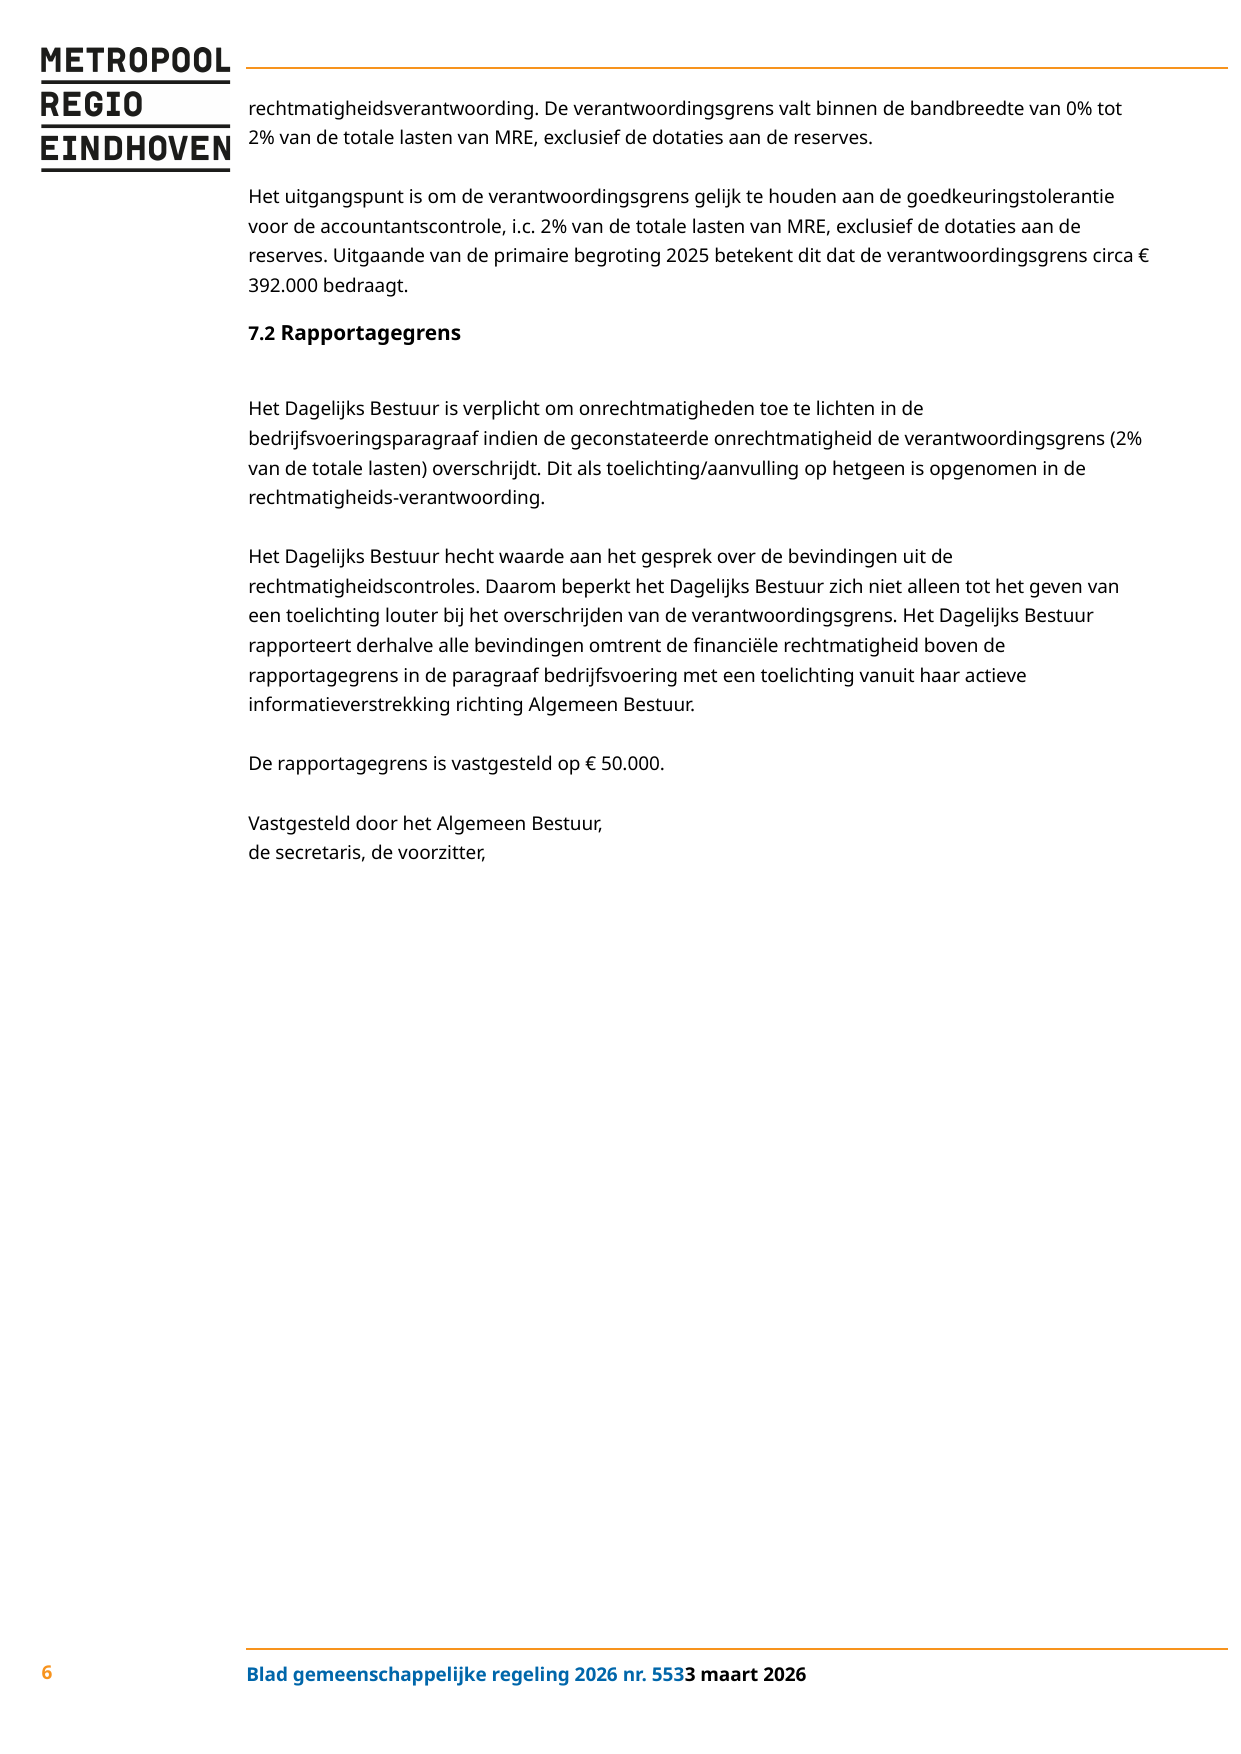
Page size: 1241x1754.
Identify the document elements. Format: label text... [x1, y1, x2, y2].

text Het uitgangspunt is om de verantwoordingsgrens gelijk te houden aan de goedkeuringstolerantie voor de accountantscontrole, i.c. 2% van de totale lasten van MRE, exclusief de dotaties aan de reserves. Uitgaande van de primaire begroting 2025 betekent dit dat de verantwoordingsgrens circa € 392.000 bedraagt. [248, 183, 1152, 298]
text Het Dagelijks Bestuur is verplicht om onrechtmatigheden toe te lichten in de bedrijfsvoeringsparagraaf indien de geconstateerde onrechtmatigheid de verantwoordingsgrens (2% van de totale lasten) overschrijdt. Dit als toelichting/aanvulling op hetgeen is opgenomen in de rechtmatigheids-verantwoording. [248, 396, 1152, 510]
text rechtmatigheidsverantwoording. De verantwoordingsgrens valt binnen de bandbreedte van 0% tot 2% van de totale lasten van MRE, exclusief de dotaties aan de reserves. [248, 95, 1152, 150]
text De rapportagegrens is vastgesteld op € 50.000. [248, 751, 1152, 776]
text Het Dagelijks Bestuur hecht waarde aan het gesprek over de bevindingen uit de rechtmatigheidscontroles. Daarom beperkt het Dagelijks Bestuur zich niet alleen tot het geven van een toelichting louter bij het overschrijden van de verantwoordingsgrens. Het Dagelijks Bestuur rapporteert derhalve alle bevindingen omtrent de financiële rechtmatigheid boven de rapportagegrens in de paragraaf bedrijfsvoering met een toelichting vanuit haar actieve informatieverstrekking richting Algemeen Bestuur. [248, 543, 1152, 717]
text Vastgesteld door het Algemeen Bestuur, [248, 810, 1152, 836]
text de secretaris, de voorzitter, [248, 839, 1152, 865]
picture [41, 47, 231, 172]
text 7.2 Rapportagegrens [248, 318, 1152, 346]
